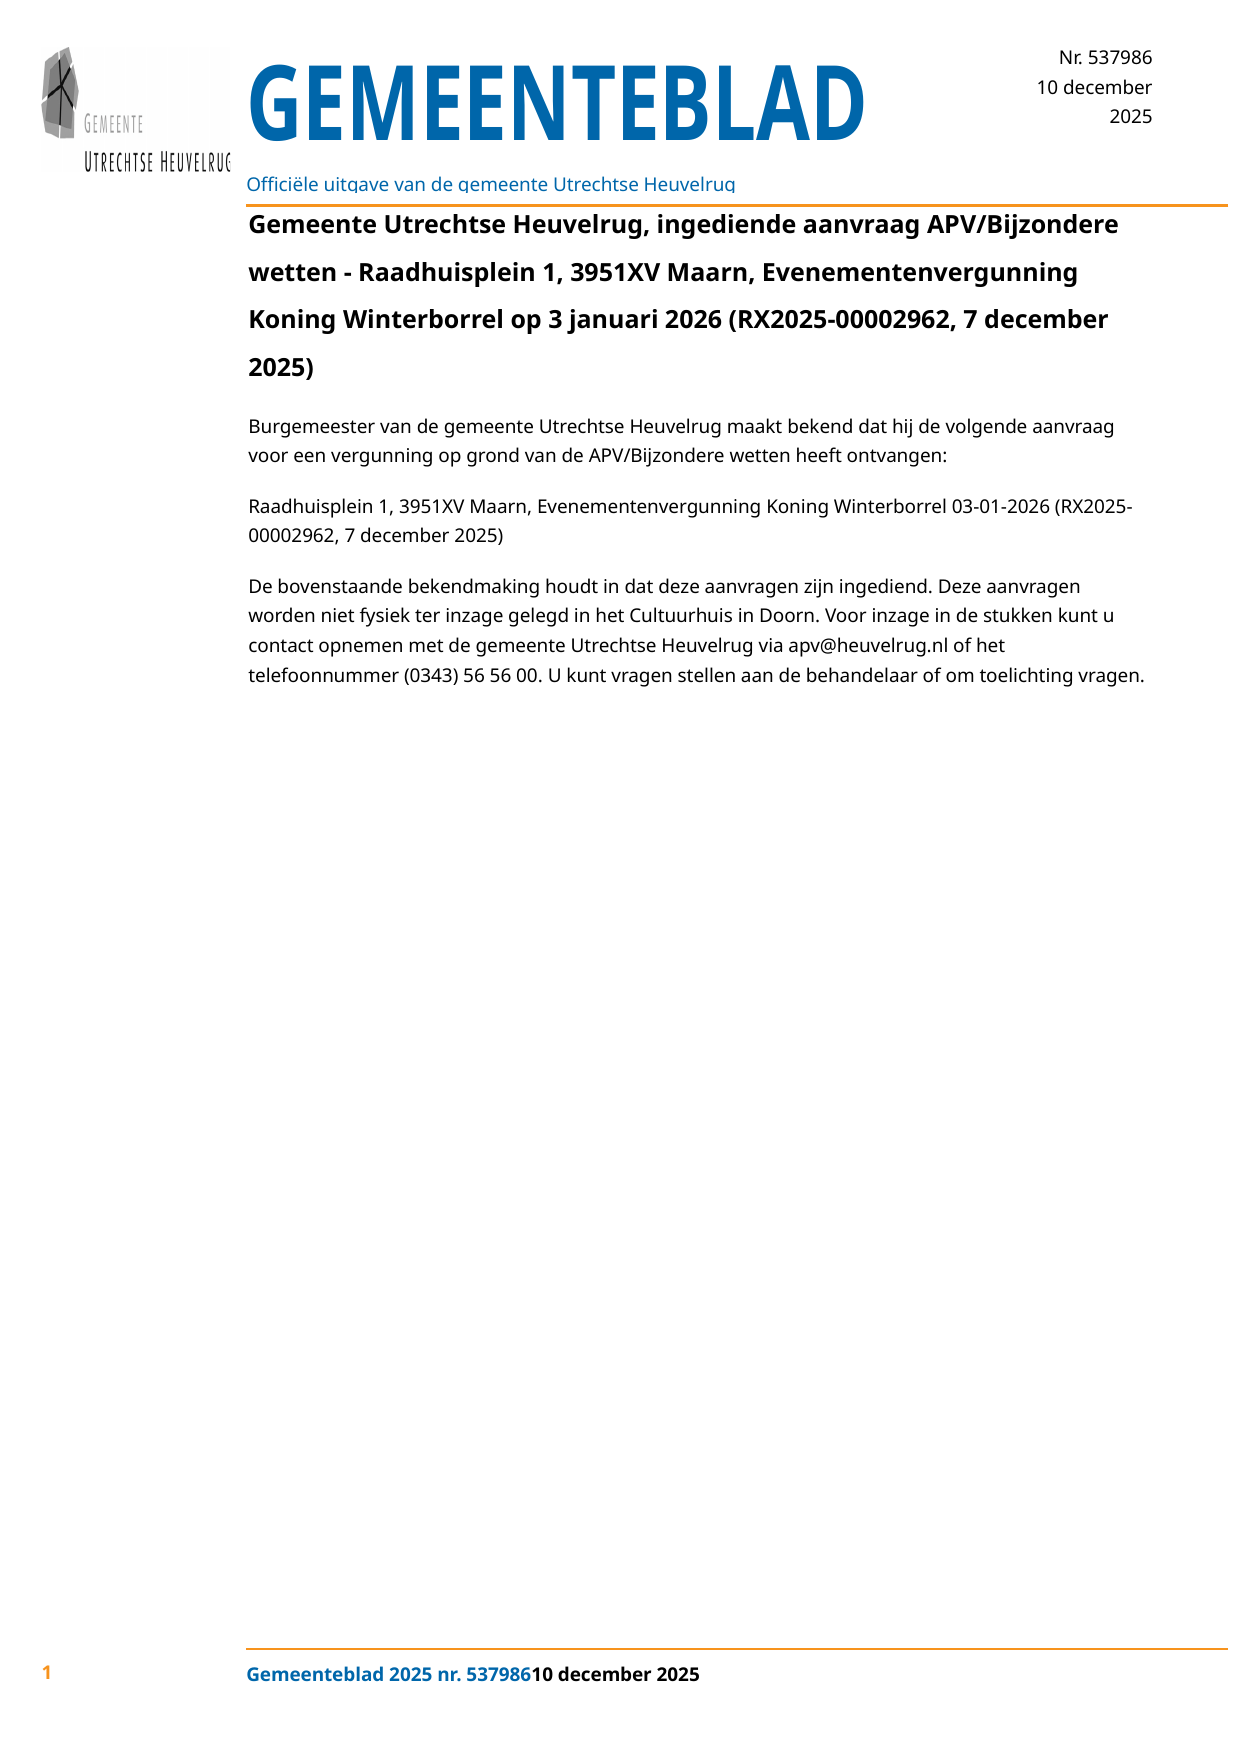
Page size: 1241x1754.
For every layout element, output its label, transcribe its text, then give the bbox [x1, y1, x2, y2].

text Gemeente Utrechtse Heuvelrug, ingediende aanvraag APV/Bijzondere wetten - Raadhuisplein 1, 3951XV Maarn, Evenementenvergunning Koning Winterborrel op 3 januari 2026 (RX2025-00002962, 7 december 2025) [248, 207, 1152, 384]
picture [41, 47, 231, 172]
text De bovenstaande bekendmaking houdt in dat deze aanvragen zijn ingediend. Deze aanvragen worden niet fysiek ter inzage gelegd in het Cultuurhuis in Doorn. Voor inzage in de stukken kunt u contact opnemen met de gemeente Utrechtse Heuvelrug via apv@heuvelrug.nl of het telefoonnummer (0343) 56 56 00. U kunt vragen stellen aan de behandelaar of om toelichting vragen. [248, 573, 1152, 688]
text Burgemeester van de gemeente Utrechtse Heuvelrug maakt bekend dat hij de volgende aanvraag voor een vergunning op grond van de APV/Bijzondere wetten heeft ontvangen: [248, 413, 1152, 468]
text Raadhuisplein 1, 3951XV Maarn, Evenementenvergunning Koning Winterborrel 03-01-2026 (RX2025-00002962, 7 december 2025) [248, 493, 1152, 548]
